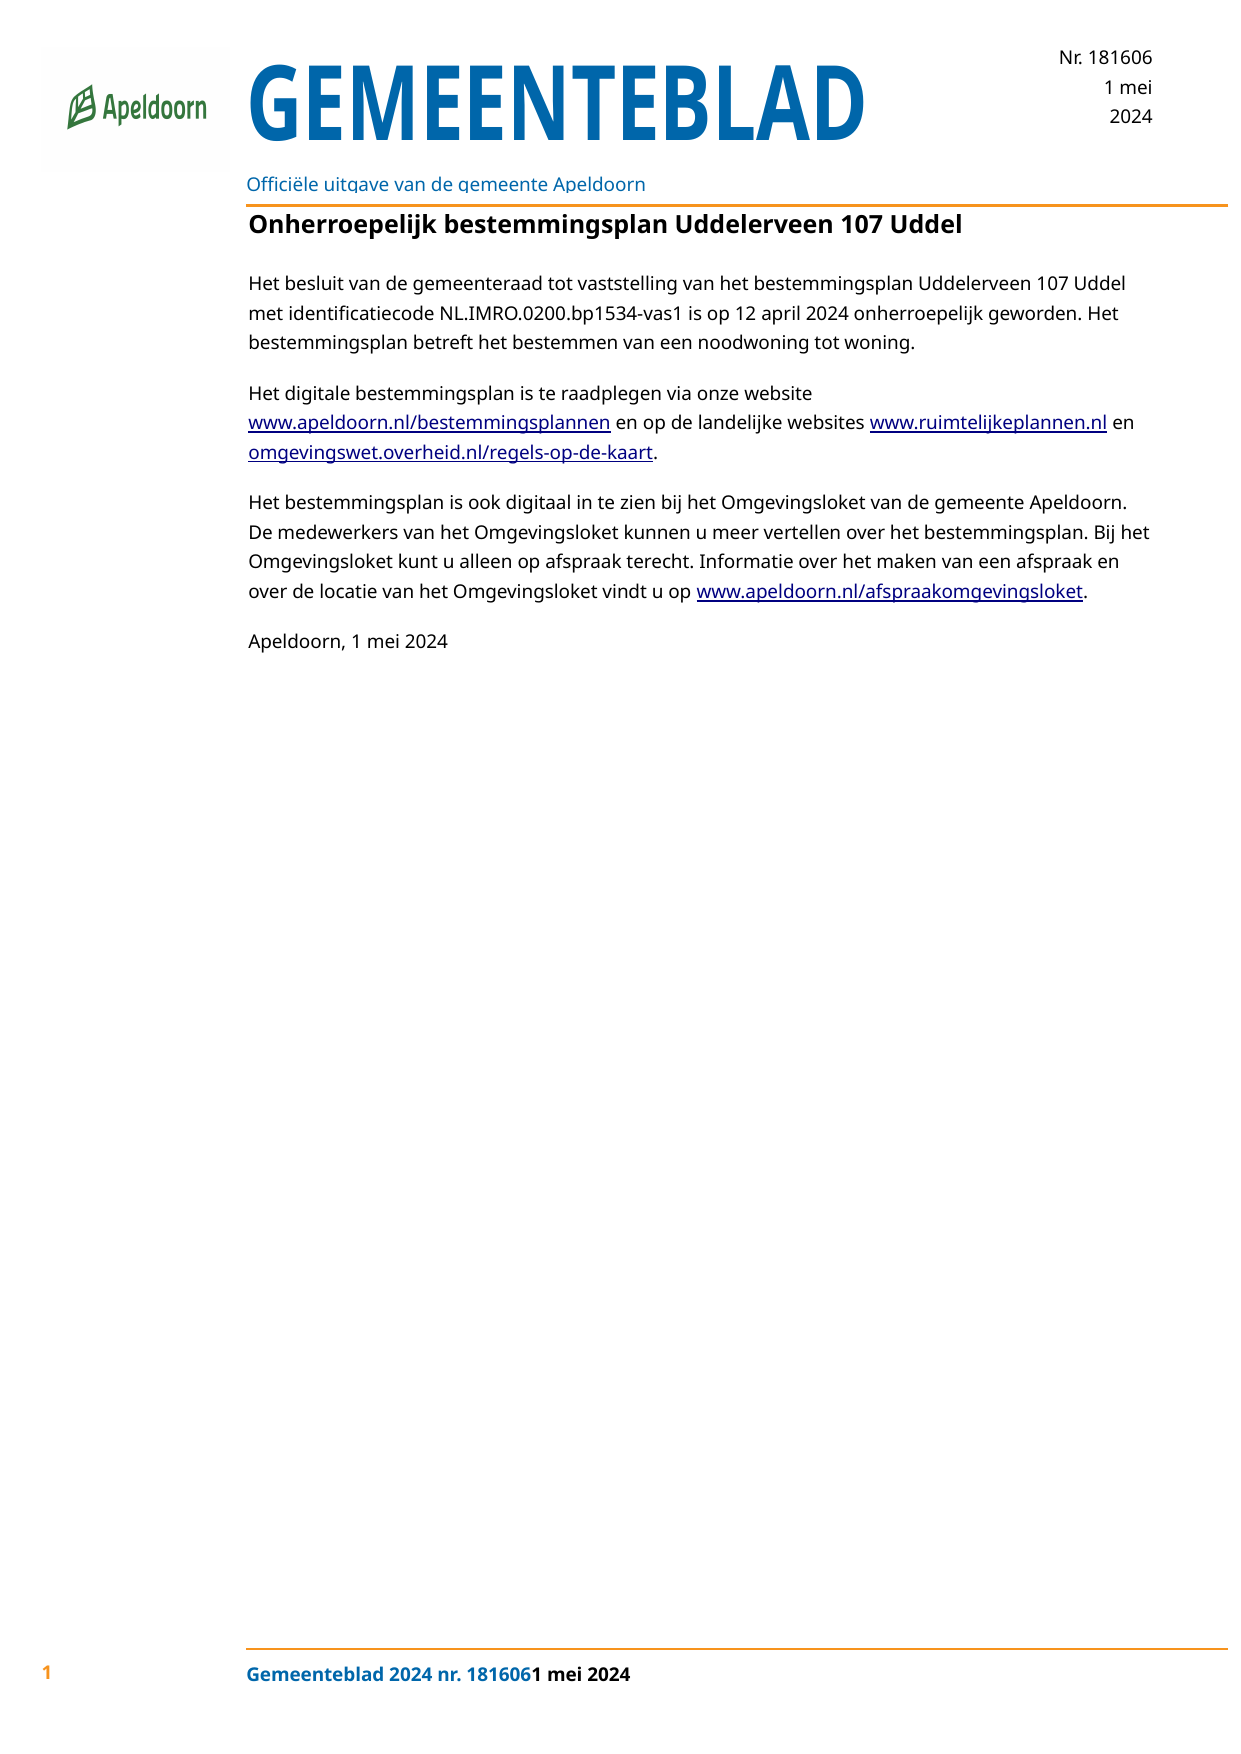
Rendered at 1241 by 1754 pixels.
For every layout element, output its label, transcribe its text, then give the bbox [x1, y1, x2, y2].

text Het besluit van de gemeenteraad tot vaststelling van het bestemmingsplan Uddelerveen 107 Uddel met identificatiecode NL.IMRO.0200.bp1534-vas1 is op 12 april 2024 onherroepelijk geworden. Het bestemmingsplan betreft het bestemmen van een noodwoning tot woning. [248, 270, 1152, 355]
text Het digitale bestemmingsplan is te raadplegen via onze website www.apeldoorn.nl/bestemmingsplannen en op de landelijke websites www.ruimtelijkeplannen.nl en omgevingswet.overheid.nl/regels-op-de-kaart. [248, 380, 1152, 465]
picture [41, 47, 231, 172]
text Het bestemmingsplan is ook digitaal in te zien bij het Omgevingsloket van de gemeente Apeldoorn. De medewerkers van het Omgevingsloket kunnen u meer vertellen over het bestemmingsplan. Bij het Omgevingsloket kunt u alleen op afspraak terecht. Informatie over het maken van een afspraak en over de locatie van het Omgevingsloket vindt u op www.apeldoorn.nl/afspraakomgevingsloket. [248, 489, 1152, 604]
text Onherroepelijk bestemmingsplan Uddelerveen 107 Uddel [248, 207, 1152, 241]
text Apeldoorn, 1 mei 2024 [248, 629, 1152, 654]
